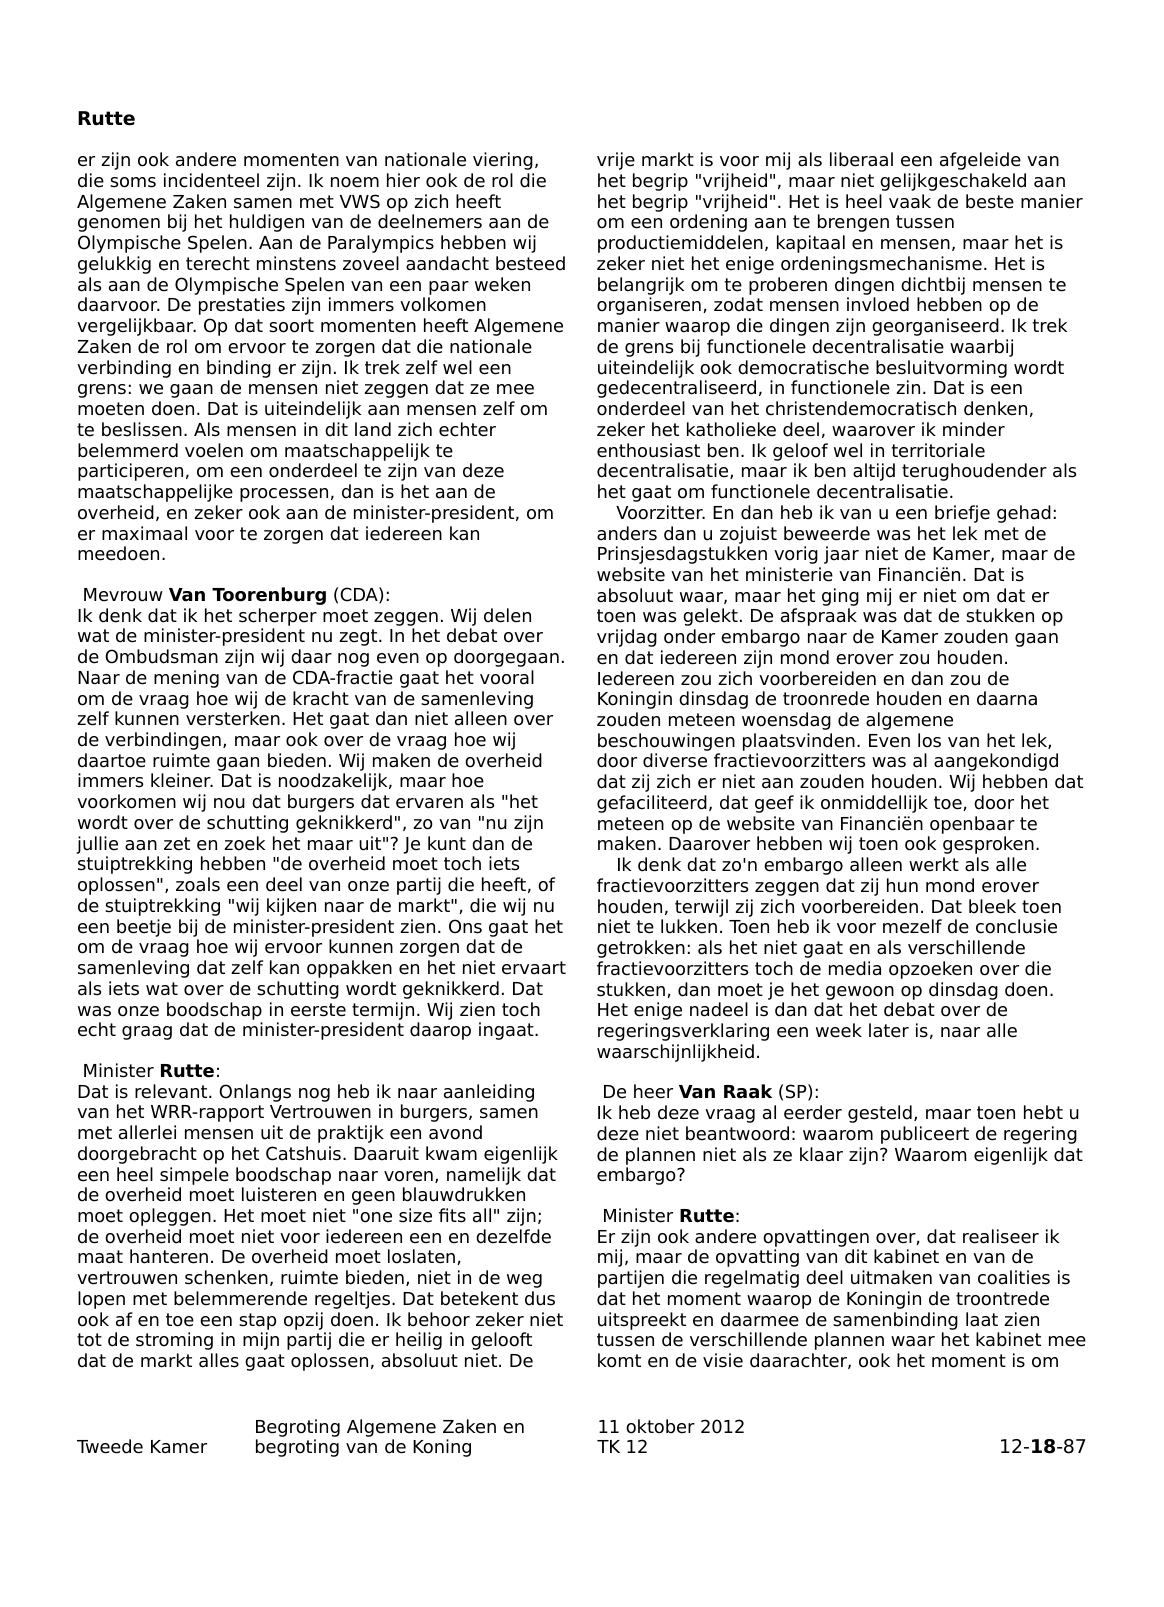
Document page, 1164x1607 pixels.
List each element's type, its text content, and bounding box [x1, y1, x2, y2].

text Er zijn ook andere opvattingen over, dat realiseer ik mij, maar de opvatting van dit kabinet en van de partijen die regelmatig deel uitmaken van coalities is dat het moment waarop de Koningin de troontrede uitspreekt en daarmee de samenbinding laat zien tussen de verschillende plannen waar het kabinet mee komt en de visie daarachter, ook het moment is om [596, 1227, 1087, 1372]
text Mevrouw Van Toorenburg (CDA): [77, 585, 567, 606]
text Ik denk dat zo'n embargo alleen werkt als alle fractievoorzitters zeggen dat zij hun mond erover houden, terwijl zij zich voorbereiden. Dat bleek toen niet te lukken. Toen heb ik voor mezelf de conclusie getrokken: als het niet gaat en als verschillende fractievoorzitters toch de media opzoeken over die stukken, dan moet je het gewoon op dinsdag doen. Het enige nadeel is dan dat het debat over de regeringsverklaring een week later is, naar alle waarschijnlijkheid. [596, 855, 1087, 1062]
text vrije markt is voor mij als liberaal een afgeleide van het begrip "vrijheid", maar niet gelijkgeschakeld aan het begrip "vrijheid". Het is heel vaak de beste manier om een ordening aan te brengen tussen productiemiddelen, kapitaal en mensen, maar het is zeker niet het enige ordeningsmechanisme. Het is belangrijk om te proberen dingen dichtbij mensen te organiseren, zodat mensen invloed hebben op de manier waarop die dingen zijn georganiseerd. Ik trek de grens bij functionele decentralisatie waarbij uiteindelijk ook democratische besluitvorming wordt gedecentraliseerd, in functionele zin. Dat is een onderdeel van het christendemocratisch denken, zeker het katholieke deel, waarover ik minder enthousiast ben. Ik geloof wel in territoriale decentralisatie, maar ik ben altijd terughoudender als het gaat om functionele decentralisatie. [596, 150, 1087, 503]
text Voorzitter. En dan heb ik van u een briefje gehad: anders dan u zojuist beweerde was het lek met de Prinsjesdagstukken vorig jaar niet de Kamer, maar de website van het ministerie van Financiën. Dat is absoluut waar, maar het ging mij er niet om dat er toen was gelekt. De afspraak was dat de stukken op vrijdag onder embargo naar de Kamer zouden gaan en dat iedereen zijn mond erover zou houden. Iedereen zou zich voorbereiden en dan zou de Koningin dinsdag de troonrede houden en daarna zouden meteen woensdag de algemene beschouwingen plaatsvinden. Even los van het lek, door diverse fractievoorzitters was al aangekondigd dat zij zich er niet aan zouden houden. Wij hebben dat gefaciliteerd, dat geef ik onmiddellijk toe, door het meteen op de website van Financiën openbaar te maken. Daarover hebben wij toen ook gesproken. [596, 503, 1087, 855]
text Minister Rutte: [596, 1206, 1087, 1227]
text Dat is relevant. Onlangs nog heb ik naar aanleiding van het WRR-rapport Vertrouwen in burgers, samen met allerlei mensen uit de praktijk een avond doorgebracht op het Catshuis. Daaruit kwam eigenlijk een heel simpele boodschap naar voren, namelijk dat de overheid moet luisteren en geen blauwdrukken moet opleggen. Het moet niet "one size fits all" zijn; de overheid moet niet voor iedereen een en dezelfde maat hanteren. De overheid moet loslaten, vertrouwen schenken, ruimte bieden, niet in de weg lopen met belemmerende regeltjes. Dat betekent dus ook af en toe een stap opzij doen. Ik behoor zeker niet tot de stroming in mijn partij die er heilig in gelooft dat de markt alles gaat oplossen, absoluut niet. De [77, 1082, 567, 1372]
text Minister Rutte: [77, 1061, 567, 1082]
text De heer Van Raak (SP): [596, 1082, 1087, 1103]
text er zijn ook andere momenten van nationale viering, die soms incidenteel zijn. Ik noem hier ook de rol die Algemene Zaken samen met VWS op zich heeft genomen bij het huldigen van de deelnemers aan de Olympische Spelen. Aan de Paralympics hebben wij gelukkig en terecht minstens zoveel aandacht besteed als aan de Olympische Spelen van een paar weken daarvoor. De prestaties zijn immers volkomen vergelijkbaar. Op dat soort momenten heeft Algemene Zaken de rol om ervoor te zorgen dat die nationale verbinding en binding er zijn. Ik trek zelf wel een grens: we gaan de mensen niet zeggen dat ze mee moeten doen. Dat is uiteindelijk aan mensen zelf om te beslissen. Als mensen in dit land zich echter belemmerd voelen om maatschappelijk te participeren, om een onderdeel te zijn van deze maatschappelijke processen, dan is het aan de overheid, en zeker ook aan de minister-president, om er maximaal voor te zorgen dat iedereen kan meedoen. [77, 150, 567, 565]
text Ik heb deze vraag al eerder gesteld, maar toen hebt u deze niet beantwoord: waarom publiceert de regering de plannen niet als ze klaar zijn? Waarom eigenlijk dat embargo? [596, 1103, 1087, 1186]
text Ik denk dat ik het scherper moet zeggen. Wij delen wat de minister-president nu zegt. In het debat over de Ombudsman zijn wij daar nog even op doorgegaan. Naar de mening van de CDA-fractie gaat het vooral om de vraag hoe wij de kracht van de samenleving zelf kunnen versterken. Het gaat dan niet alleen over de verbindingen, maar ook over de vraag hoe wij daartoe ruimte gaan bieden. Wij maken de overheid immers kleiner. Dat is noodzakelijk, maar hoe voorkomen wij nou dat burgers dat ervaren als "het wordt over de schutting geknikkerd", zo van "nu zijn jullie aan zet en zoek het maar uit"? Je kunt dan de stuiptrekking hebben "de overheid moet toch iets oplossen", zoals een deel van onze partij die heeft, of de stuiptrekking "wij kijken naar de markt", die wij nu een beetje bij de minister-president zien. Ons gaat het om de vraag hoe wij ervoor kunnen zorgen dat de samenleving dat zelf kan oppakken en het niet ervaart als iets wat over de schutting wordt geknikkerd. Dat was onze boodschap in eerste termijn. Wij zien toch echt graag dat de minister-president daarop ingaat. [77, 606, 567, 1041]
